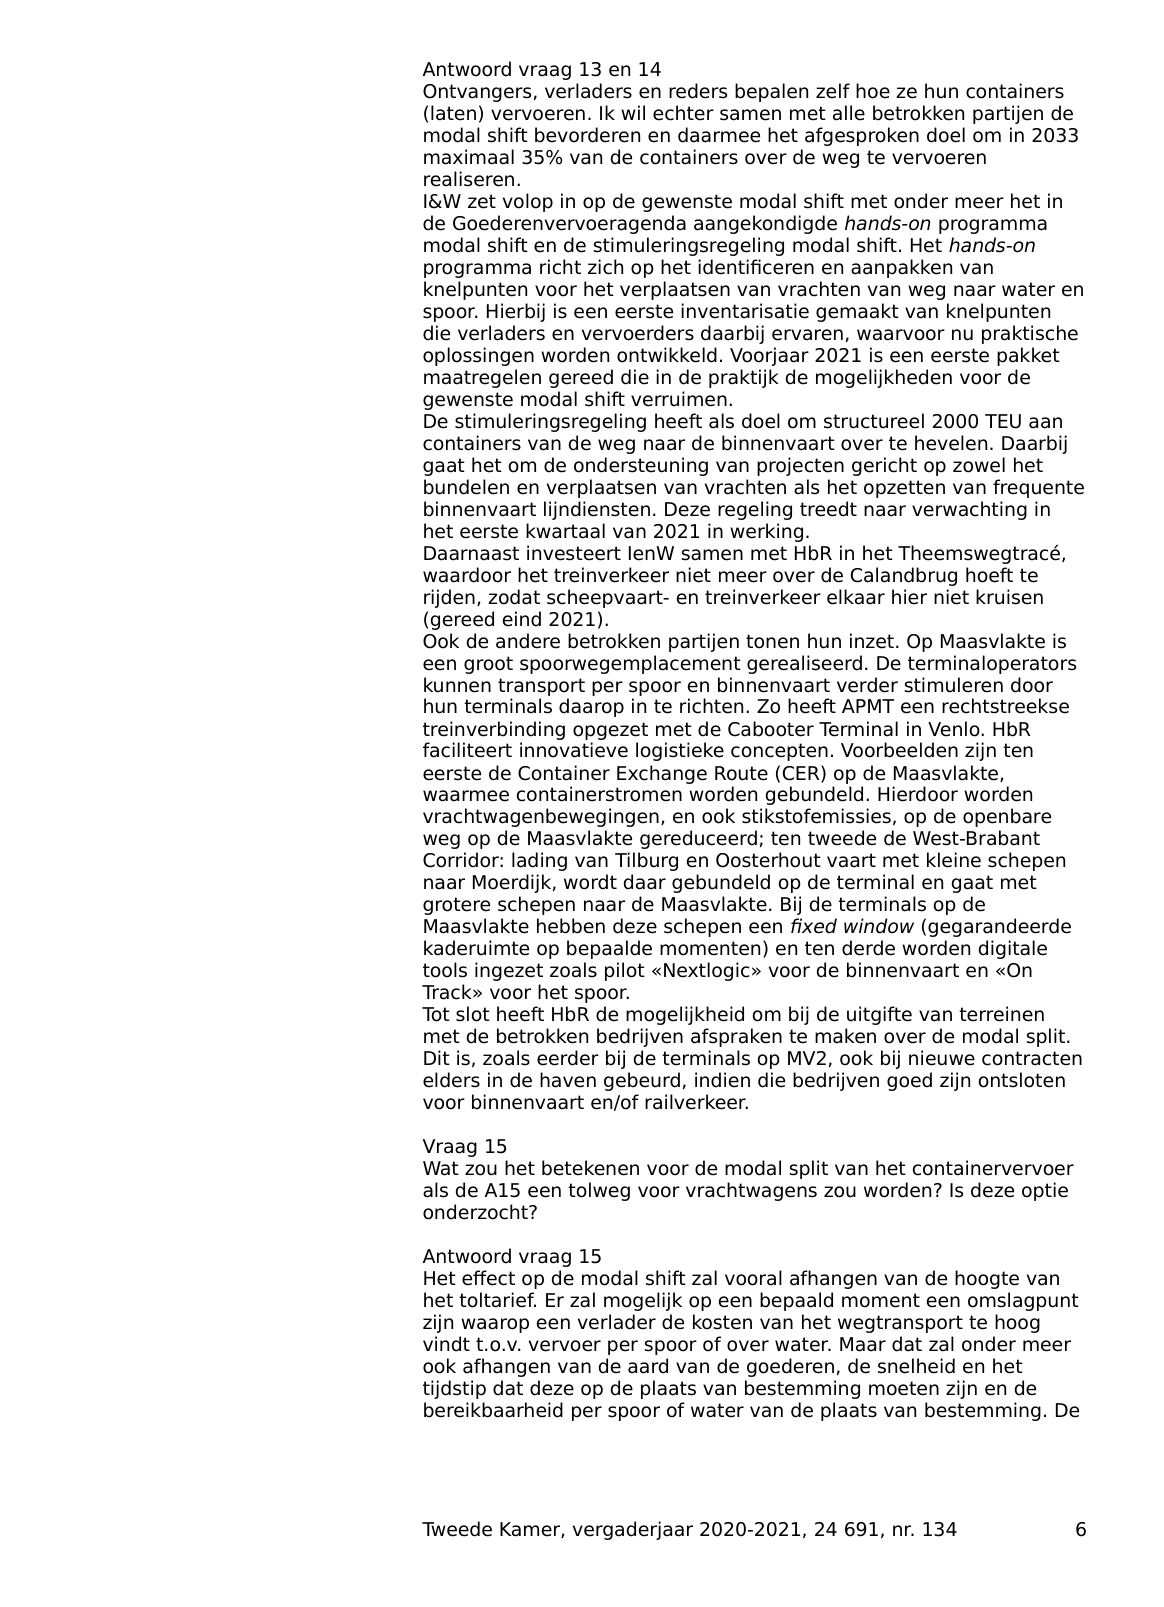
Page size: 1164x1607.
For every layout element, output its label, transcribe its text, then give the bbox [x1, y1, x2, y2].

text Wat zou het betekenen voor de modal split van het containervervoer als de A15 een tolweg voor vrachtwagens zou worden? Is deze optie onderzocht? [422, 1158, 1087, 1224]
text De stimuleringsregeling heeft als doel om structureel 2000 TEU aan containers van de weg naar de binnenvaart over te hevelen. Daarbij gaat het om de ondersteuning van projecten gericht op zowel het bundelen en verplaatsen van vrachten als het opzetten van frequente binnenvaart lijndiensten. Deze regeling treedt naar verwachting in het eerste kwartaal van 2021 in werking. [422, 411, 1087, 543]
text Antwoord vraag 15 [422, 1246, 1087, 1268]
text Het effect op de modal shift zal vooral afhangen van de hoogte van het toltarief. Er zal mogelijk op een bepaald moment een omslagpunt zijn waarop een verlader de kosten van het wegtransport te hoog vindt t.o.v. vervoer per spoor of over water. Maar dat zal onder meer ook afhangen van de aard van de goederen, de snelheid en het tijdstip dat deze op de plaats van bestemming moeten zijn en de bereikbaarheid per spoor of water van de plaats van bestemming. De [422, 1268, 1087, 1422]
text Vraag 15 [422, 1136, 1087, 1158]
text I&W zet volop in op de gewenste modal shift met onder meer het in de Goederenvervoeragenda aangekondigde hands-on programma modal shift en de stimuleringsregeling modal shift. Het hands-on programma richt zich op het identificeren en aanpakken van knelpunten voor het verplaatsen van vrachten van weg naar water en spoor. Hierbij is een eerste inventarisatie gemaakt van knelpunten die verladers en vervoerders daarbij ervaren, waarvoor nu praktische oplossingen worden ontwikkeld. Voorjaar 2021 is een eerste pakket maatregelen gereed die in de praktijk de mogelijkheden voor de gewenste modal shift verruimen. [422, 191, 1087, 411]
text Daarnaast investeert IenW samen met HbR in het Theemswegtracé, waardoor het treinverkeer niet meer over de Calandbrug hoeft te rijden, zodat scheepvaart- en treinverkeer elkaar hier niet kruisen (gereed eind 2021). [422, 543, 1087, 631]
text Ontvangers, verladers en reders bepalen zelf hoe ze hun containers (laten) vervoeren. Ik wil echter samen met alle betrokken partijen de modal shift bevorderen en daarmee het afgesproken doel om in 2033 maximaal 35% van de containers over de weg te vervoeren realiseren. [422, 81, 1087, 191]
text Ook de andere betrokken partijen tonen hun inzet. Op Maasvlakte is een groot spoorwegemplacement gerealiseerd. De terminaloperators kunnen transport per spoor en binnenvaart verder stimuleren door hun terminals daarop in te richten. Zo heeft APMT een rechtstreekse treinverbinding opgezet met de Cabooter Terminal in Venlo. HbR faciliteert innovatieve logistieke concepten. Voorbeelden zijn ten eerste de Container Exchange Route (CER) op de Maasvlakte, waarmee containerstromen worden gebundeld. Hierdoor worden vrachtwagenbewegingen, en ook stikstofemissies, op de openbare weg op de Maasvlakte gereduceerd; ten tweede de West-Brabant Corridor: lading van Tilburg en Oosterhout vaart met kleine schepen naar Moerdijk, wordt daar gebundeld op de terminal en gaat met grotere schepen naar de Maasvlakte. Bij de terminals op de Maasvlakte hebben deze schepen een fixed window (gegarandeerde kaderuimte op bepaalde momenten) en ten derde worden digitale tools ingezet zoals pilot «Nextlogic» voor de binnenvaart en «On Track» voor het spoor. [422, 631, 1087, 1004]
text Antwoord vraag 13 en 14 [422, 59, 1087, 81]
text Tot slot heeft HbR de mogelijkheid om bij de uitgifte van terreinen met de betrokken bedrijven afspraken te maken over de modal split. Dit is, zoals eerder bij de terminals op MV2, ook bij nieuwe contracten elders in de haven gebeurd, indien die bedrijven goed zijn ontsloten voor binnenvaart en/of railverkeer. [422, 1004, 1087, 1114]
